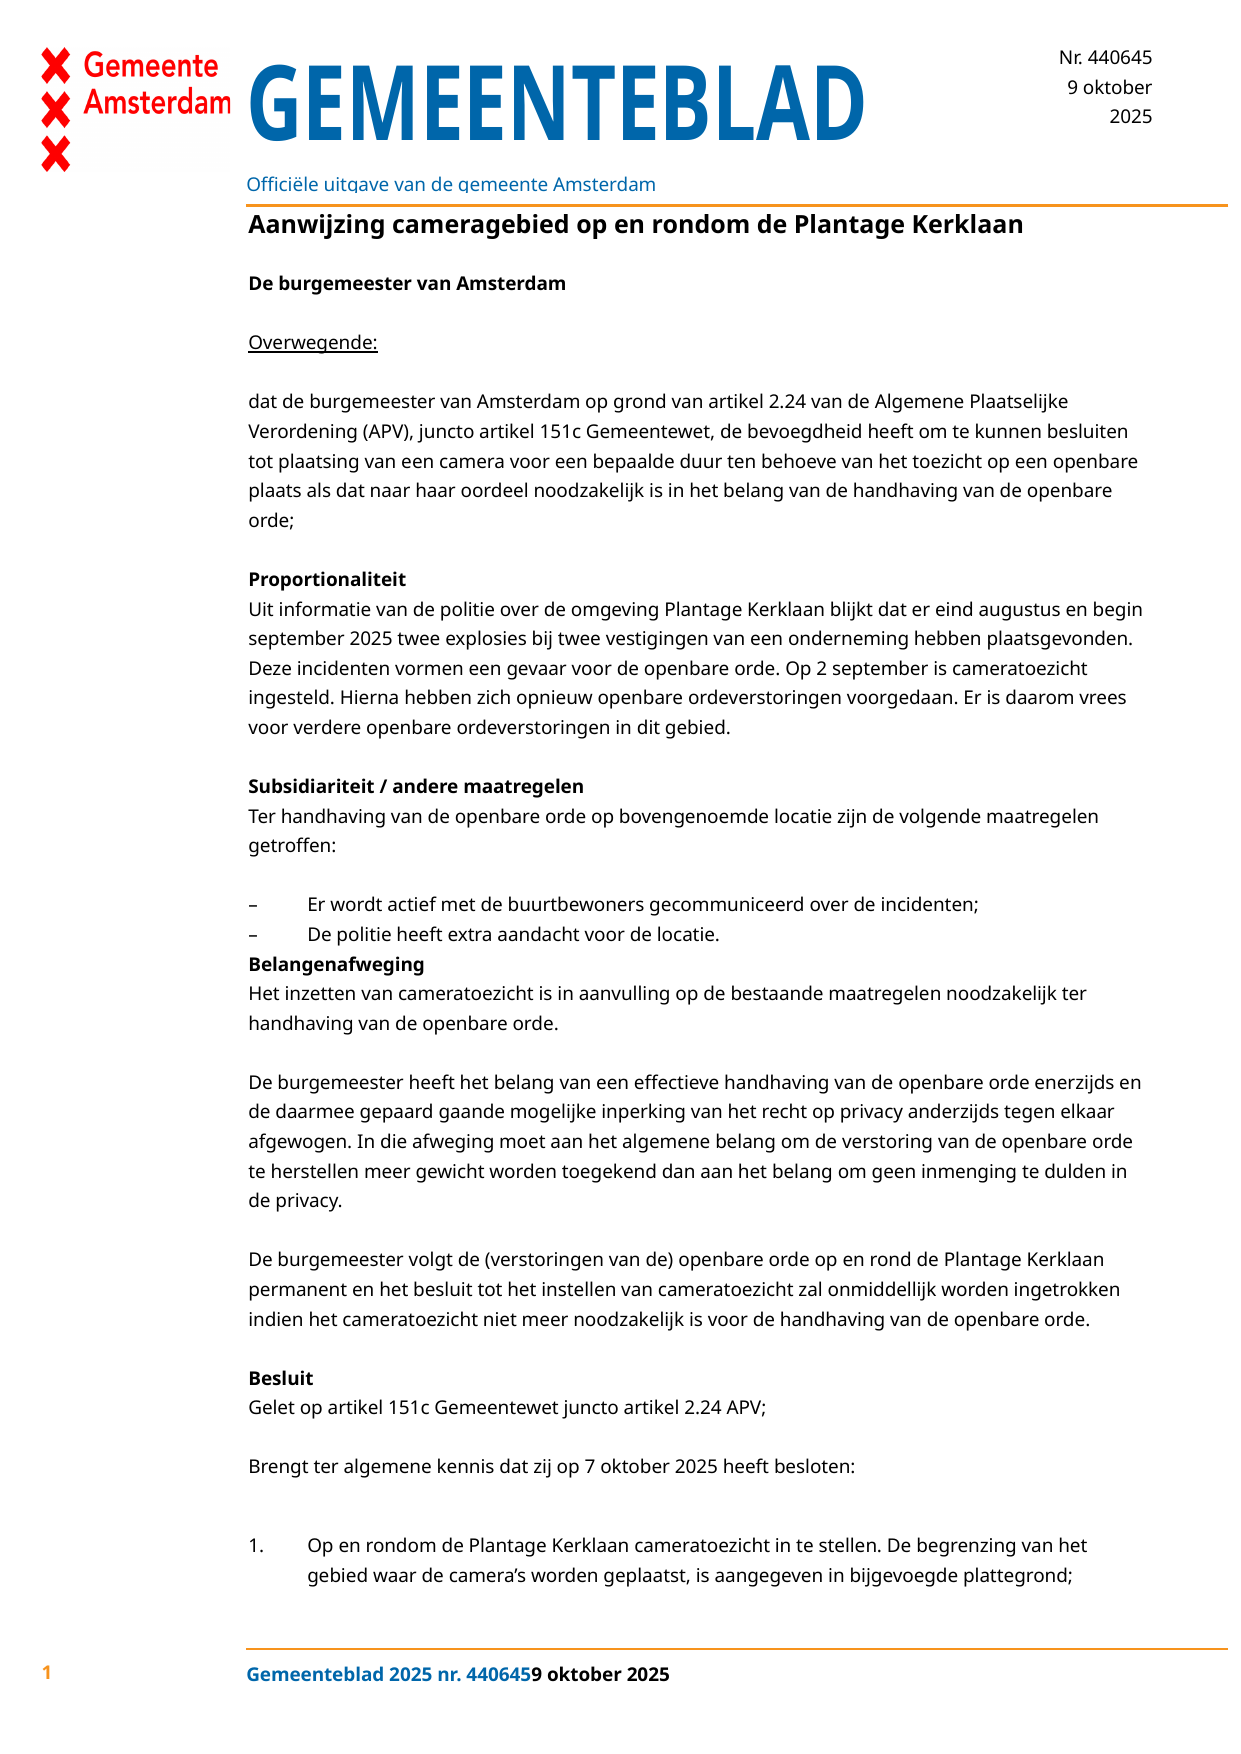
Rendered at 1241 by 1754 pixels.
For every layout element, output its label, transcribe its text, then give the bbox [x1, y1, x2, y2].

text dat de burgemeester van Amsterdam op grond van artikel 2.24 van de Algemene Plaatselijke Verordening (APV), juncto artikel 151c Gemeentewet, de bevoegdheid heeft om te kunnen besluiten tot plaatsing van een camera voor een bepaalde duur ten behoeve van het toezicht op een openbare plaats als dat naar haar oordeel noodzakelijk is in het belang van de handhaving van de openbare orde; [248, 389, 1152, 533]
text De burgemeester volgt de (verstoringen van de) openbare orde op en rond de Plantage Kerklaan permanent en het besluit tot het instellen van cameratoezicht zal onmiddellijk worden ingetrokken indien het cameratoezicht niet meer noodzakelijk is voor de handhaving van de openbare orde. [248, 1247, 1152, 1331]
text De burgemeester heeft het belang van een effectieve handhaving van de openbare orde enerzijds en de daarmee gepaard gaande mogelijke inperking van het recht op privacy anderzijds tegen elkaar afgewogen. In die afweging moet aan het algemene belang om de verstoring van de openbare orde te herstellen meer gewicht worden toegekend dan aan het belang om geen inmenging te dulden in de privacy. [248, 1069, 1152, 1213]
text Subsidiariteit / andere maatregelen [248, 773, 1152, 799]
list Op en rondom de Plantage Kerklaan cameratoezicht in te stellen. De begrenzing van het gebied waar de camera’s worden geplaatst, is aangegeven in bijgevoegde plattegrond; [248, 1532, 1152, 1588]
text Proportionaliteit [248, 566, 1152, 592]
text De burgemeester van Amsterdam [248, 270, 1152, 296]
text Gelet op artikel 151c Gemeentewet juncto artikel 2.24 APV; [248, 1394, 1152, 1420]
list Er wordt actief met de buurtbewoners gecommuniceerd over de incidenten; [248, 892, 1152, 917]
text Belangenafweging [248, 951, 1152, 976]
text Overwegende: [248, 329, 1152, 355]
text Aanwijzing cameragebied op en rondom de Plantage Kerklaan [248, 207, 1152, 241]
text Ter handhaving van de openbare orde op bovengenoemde locatie zijn de volgende maatregelen getroffen: [248, 803, 1152, 858]
text Brengt ter algemene kennis dat zij op 7 oktober 2025 heeft besloten: [248, 1454, 1152, 1479]
text Het inzetten van cameratoezicht is in aanvulling op de bestaande maatregelen noodzakelijk ter handhaving van de openbare orde. [248, 980, 1152, 1036]
picture [41, 47, 231, 172]
text Uit informatie van de politie over de omgeving Plantage Kerklaan blijkt dat er eind augustus en begin september 2025 twee explosies bij twee vestigingen van een onderneming hebben plaatsgevonden. Deze incidenten vormen een gevaar voor de openbare orde. Op 2 september is cameratoezicht ingesteld. Hierna hebben zich opnieuw openbare ordeverstoringen voorgedaan. Er is daarom vrees voor verdere openbare ordeverstoringen in dit gebied. [248, 596, 1152, 740]
list De politie heeft extra aandacht voor de locatie. [248, 921, 1152, 947]
text Besluit [248, 1365, 1152, 1391]
